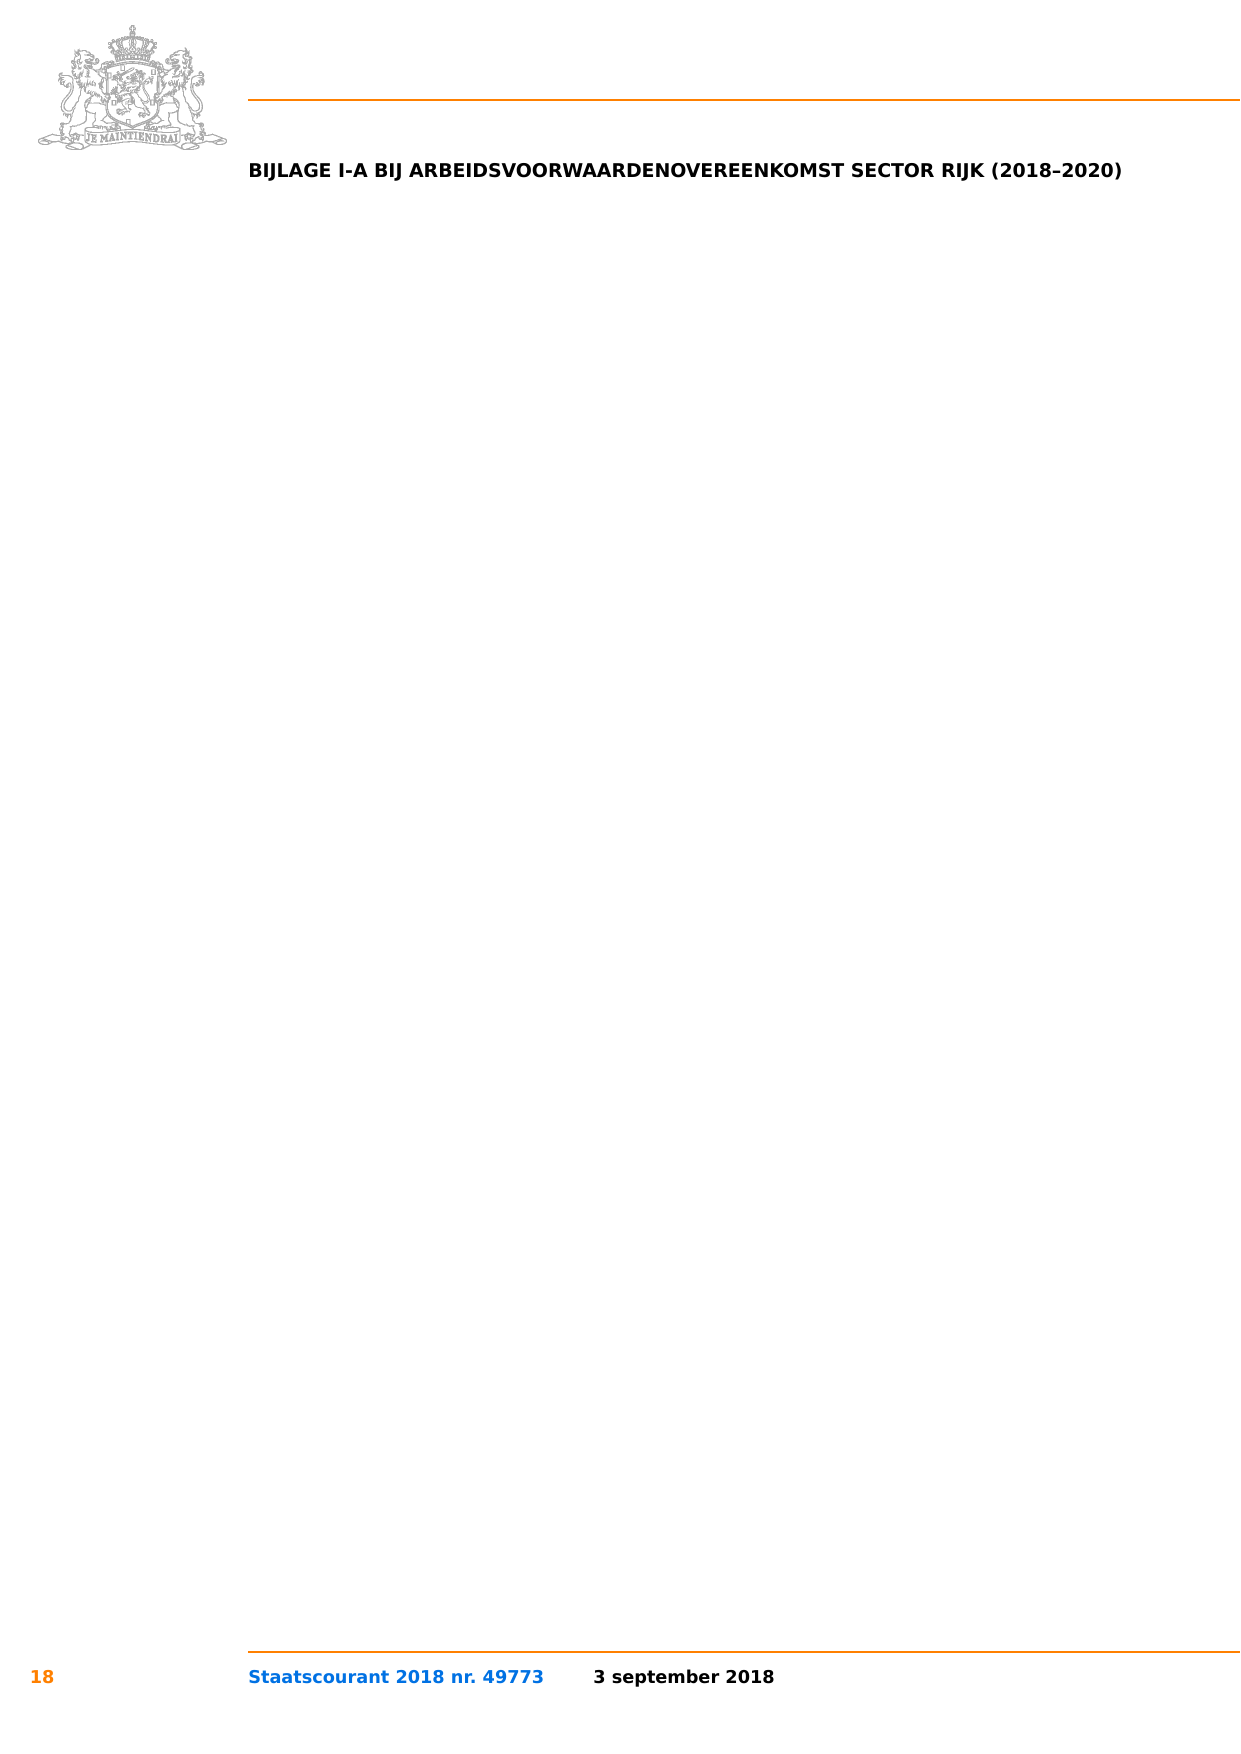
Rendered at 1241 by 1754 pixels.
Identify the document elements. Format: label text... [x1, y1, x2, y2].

subtitle BIJLAGE I-A BIJ ARBEIDSVOORWAARDENOVEREENKOMST SECTOR RIJK (2018–2020) [248, 160, 1163, 182]
picture [38, 25, 227, 150]
